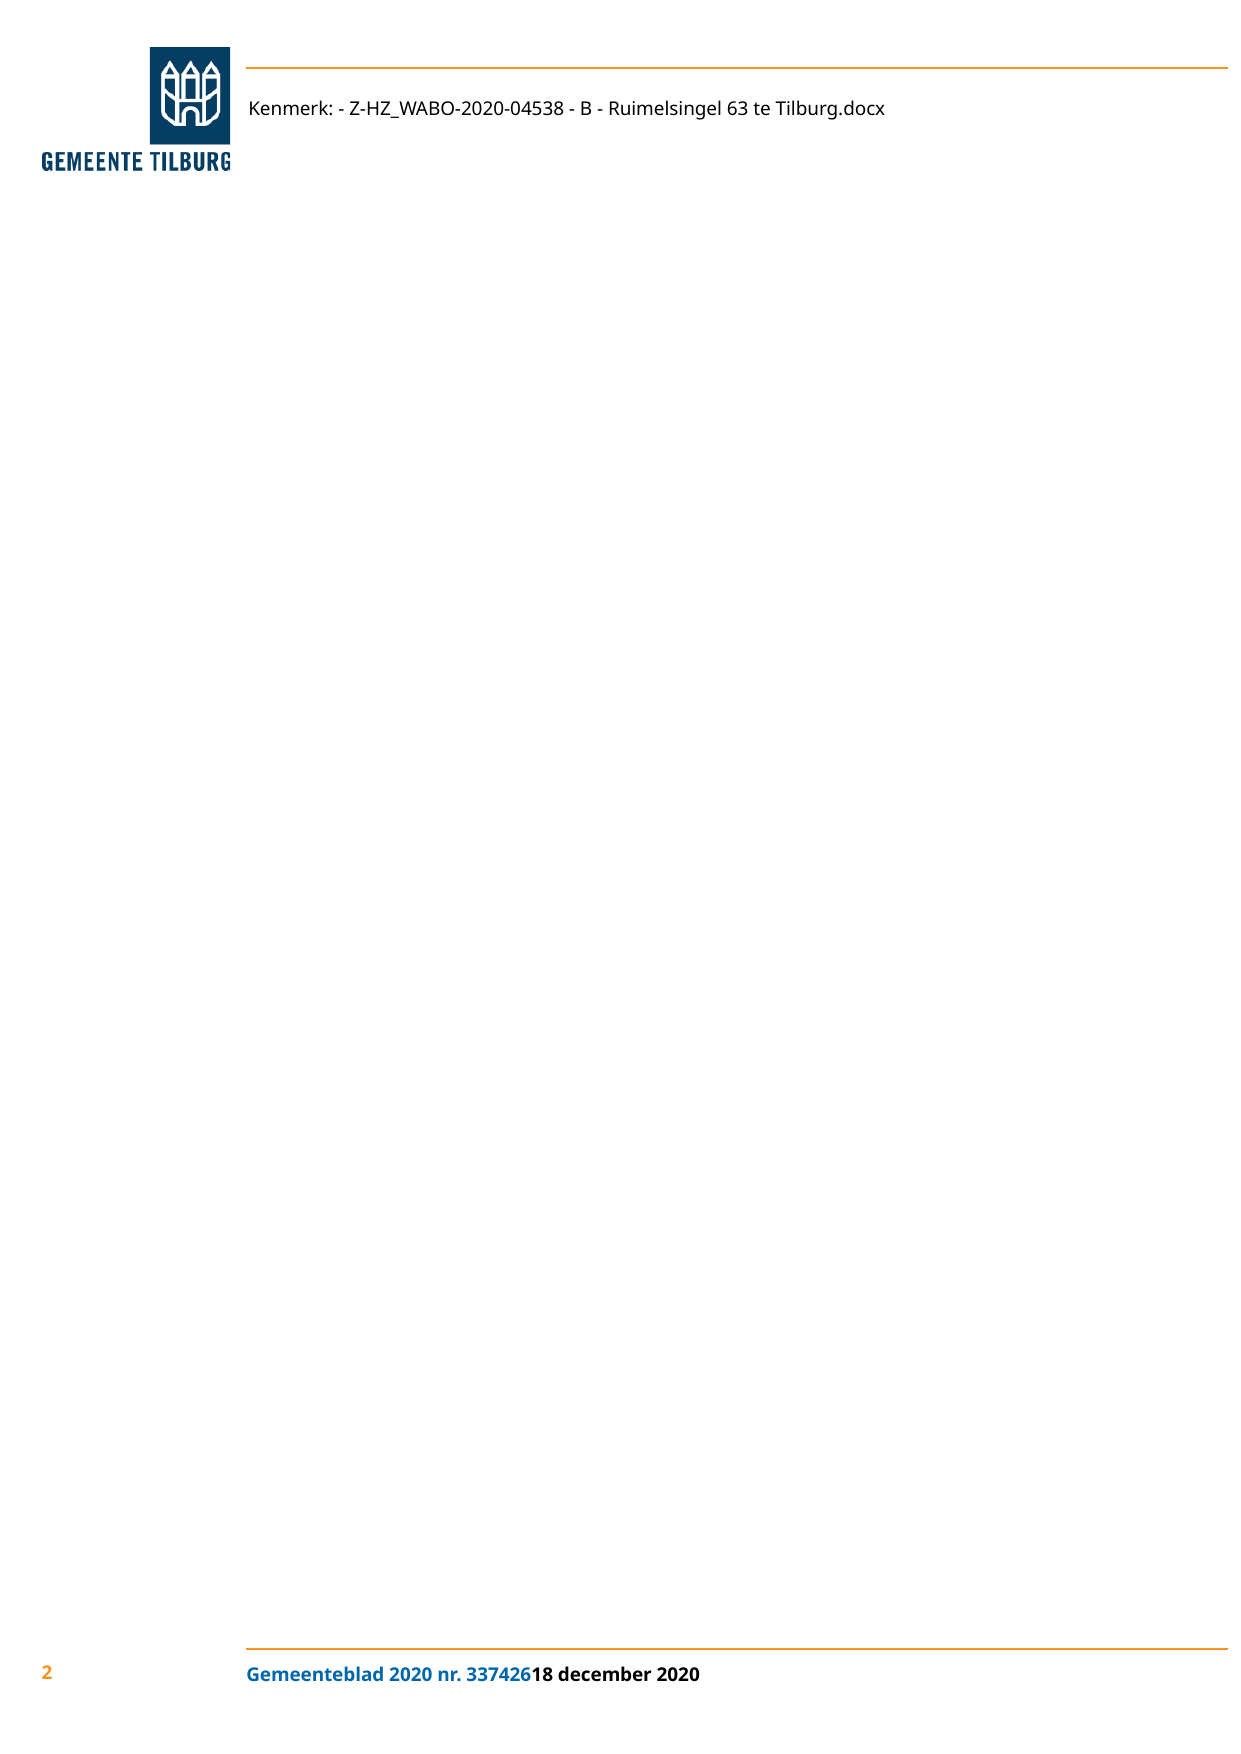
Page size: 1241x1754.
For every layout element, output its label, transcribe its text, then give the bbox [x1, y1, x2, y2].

text Kenmerk: - Z-HZ_WABO-2020-04538 - B - Ruimelsingel 63 te Tilburg.docx [248, 95, 1152, 121]
picture [41, 47, 231, 172]
